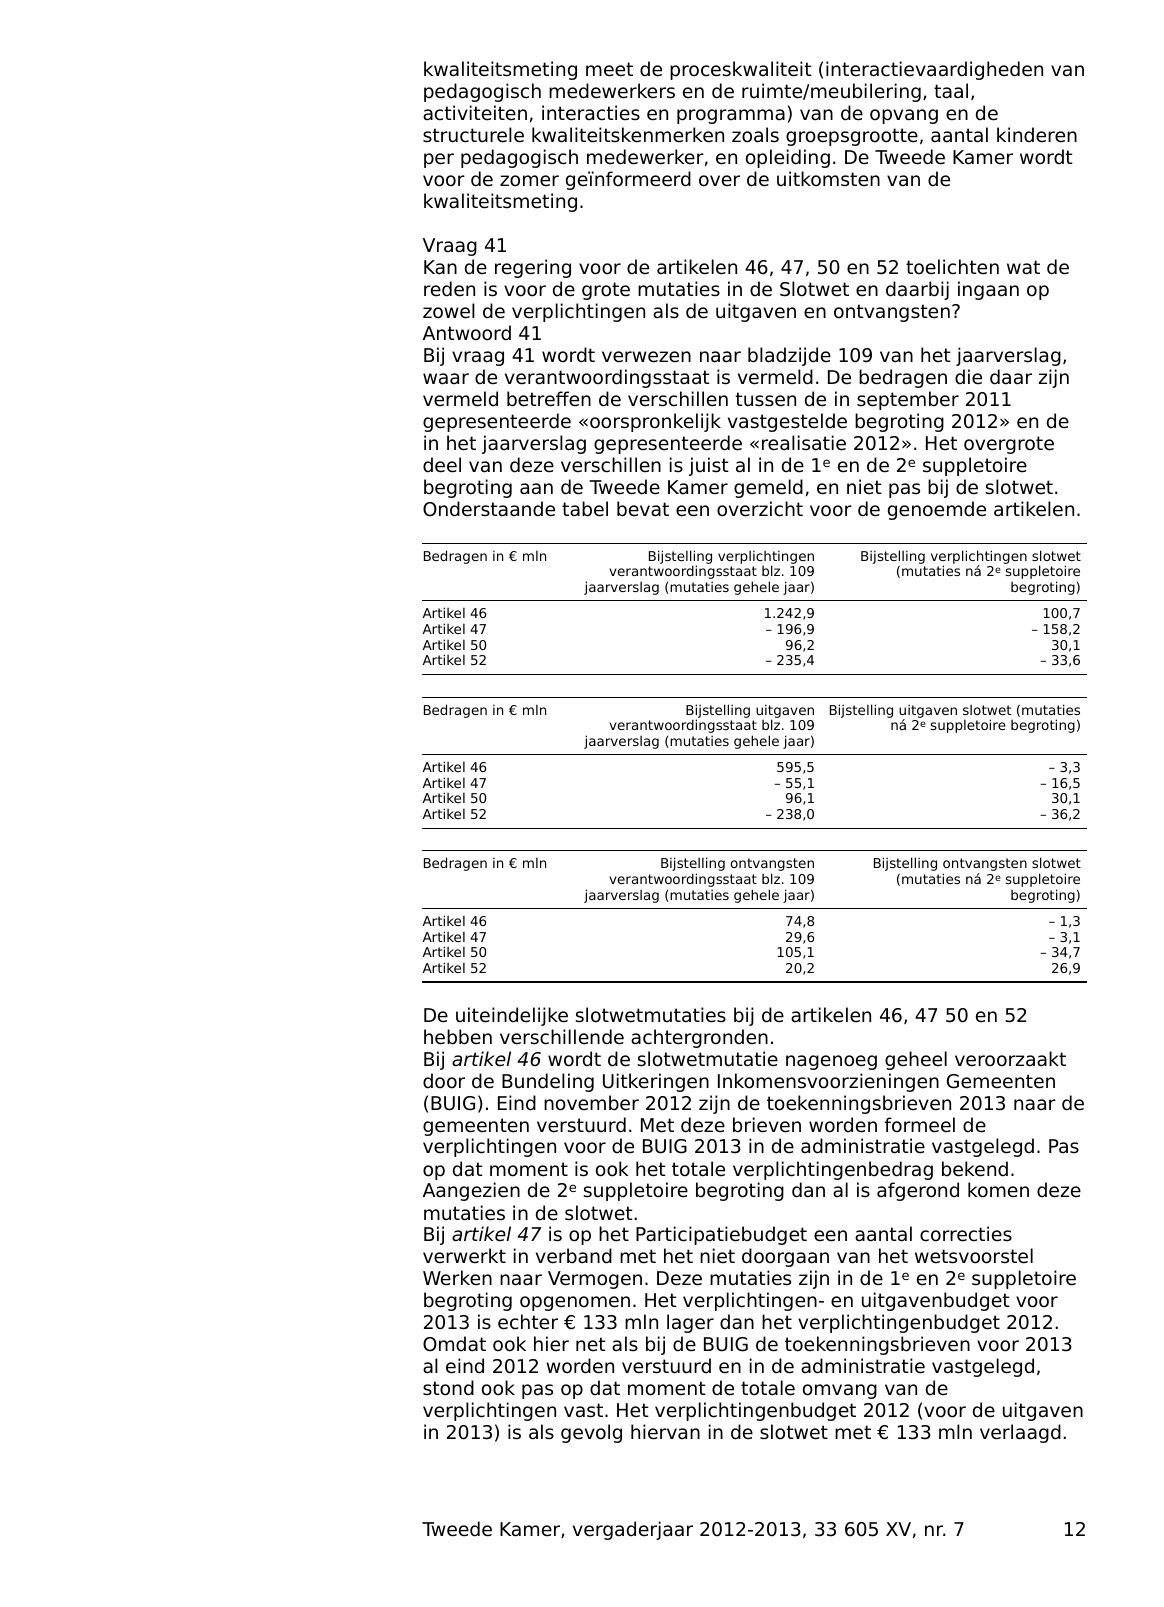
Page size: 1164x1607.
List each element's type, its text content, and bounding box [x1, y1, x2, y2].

table_cell 105,1 [555, 945, 821, 961]
text De uiteindelijke slotwetmutaties bij de artikelen 46, 47 50 en 52 hebben verschillende achtergronden. [422, 1004, 1087, 1048]
table_cell 74,8 [555, 909, 821, 929]
text kwaliteitsmeting meet de proceskwaliteit (interactievaardigheden van pedagogisch medewerkers en de ruimte/meubilering, taal, activiteiten, interacties en programma) van de opvang en de structurele kwaliteitskenmerken zoals groepsgrootte, aantal kinderen per pedagogisch medewerker, en opleiding. De Tweede Kamer wordt voor de zomer geïnformeerd over de uitkomsten van de kwaliteitsmeting. [422, 59, 1087, 213]
table_cell Artikel 47 [422, 622, 555, 637]
table_cell – 158,2 [821, 622, 1087, 637]
table_cell 96,1 [555, 791, 821, 807]
table_cell – 1,3 [821, 909, 1087, 929]
table_header Bijstelling verplichtingen verantwoordingsstaat blz. 109 jaarverslag (mutaties gehele jaar) [555, 544, 821, 600]
table_cell Artikel 47 [422, 930, 555, 945]
table_cell Artikel 46 [422, 755, 555, 776]
table_header Bijstelling uitgaven slotwet (mutaties ná 2e suppletoire begroting) [821, 698, 1087, 754]
table_cell 30,1 [821, 791, 1087, 807]
table_cell 26,9 [821, 961, 1087, 981]
table_header Bedragen in € mln [422, 544, 555, 600]
table_cell 30,1 [821, 638, 1087, 653]
table_cell 1.242,9 [555, 601, 821, 622]
table_cell – 16,5 [821, 776, 1087, 791]
table_cell 595,5 [555, 755, 821, 776]
table_cell 100,7 [821, 601, 1087, 622]
table_cell 29,6 [555, 930, 821, 945]
text Vraag 41 [422, 235, 1087, 257]
table_header Bijstelling ontvangsten slotwet (mutaties ná 2e suppletoire begroting) [821, 851, 1087, 908]
table_cell Artikel 50 [422, 791, 555, 807]
table_cell – 55,1 [555, 776, 821, 791]
table_cell Artikel 47 [422, 776, 555, 791]
table_cell Artikel 46 [422, 601, 555, 622]
table_cell Artikel 52 [422, 807, 555, 827]
table_header Bedragen in € mln [422, 698, 555, 754]
table_cell Artikel 52 [422, 961, 555, 981]
table_cell 96,2 [555, 638, 821, 653]
table_header Bijstelling verplichtingen slotwet (mutaties ná 2e suppletoire begroting) [821, 544, 1087, 600]
table_cell – 238,0 [555, 807, 821, 827]
table_cell Artikel 50 [422, 945, 555, 961]
table_cell – 3,3 [821, 755, 1087, 776]
table_cell 20,2 [555, 961, 821, 981]
table_header Bijstelling ontvangsten verantwoordingsstaat blz. 109 jaarverslag (mutaties gehele jaar) [555, 851, 821, 908]
text Bij artikel 46 wordt de slotwetmutatie nagenoeg geheel veroorzaakt door de Bundeling Uitkeringen Inkomensvoorzieningen Gemeenten (BUIG). Eind november 2012 zijn de toekenningsbrieven 2013 naar de gemeenten verstuurd. Met deze brieven worden formeel de verplichtingen voor de BUIG 2013 in de administratie vastgelegd. Pas op dat moment is ook het totale verplichtingenbedrag bekend. Aangezien de 2e suppletoire begroting dan al is afgerond komen deze mutaties in de slotwet. [422, 1048, 1087, 1224]
table_cell – 34,7 [821, 945, 1087, 961]
text Bij artikel 47 is op het Participatiebudget een aantal correcties verwerkt in verband met het niet doorgaan van het wetsvoorstel Werken naar Vermogen. Deze mutaties zijn in de 1e en 2e suppletoire begroting opgenomen. Het verplichtingen- en uitgavenbudget voor 2013 is echter € 133 mln lager dan het verplichtingenbudget 2012. Omdat ook hier net als bij de BUIG de toekenningsbrieven voor 2013 al eind 2012 worden verstuurd en in de administratie vastgelegd, stond ook pas op dat moment de totale omvang van de verplichtingen vast. Het verplichtingenbudget 2012 (voor de uitgaven in 2013) is als gevolg hiervan in de slotwet met € 133 mln verlaagd. [422, 1224, 1087, 1444]
table_cell – 196,9 [555, 622, 821, 637]
table_cell – 235,4 [555, 653, 821, 674]
table_cell Artikel 50 [422, 638, 555, 653]
table_header Bijstelling uitgaven verantwoordingsstaat blz. 109 jaarverslag (mutaties gehele jaar) [555, 698, 821, 754]
text Kan de regering voor de artikelen 46, 47, 50 en 52 toelichten wat de reden is voor de grote mutaties in de Slotwet en daarbij ingaan op zowel de verplichtingen als de uitgaven en ontvangsten? [422, 257, 1087, 323]
table_cell – 3,1 [821, 930, 1087, 945]
table_cell – 33,6 [821, 653, 1087, 674]
text Bij vraag 41 wordt verwezen naar bladzijde 109 van het jaarverslag, waar de verantwoordingsstaat is vermeld. De bedragen die daar zijn vermeld betreffen de verschillen tussen de in september 2011 gepresenteerde «oorspronkelijk vastgestelde begroting 2012» en de in het jaarverslag gepresenteerde «realisatie 2012». Het overgrote deel van deze verschillen is juist al in de 1e en de 2e suppletoire begroting aan de Tweede Kamer gemeld, en niet pas bij de slotwet. Onderstaande tabel bevat een overzicht voor de genoemde artikelen. [422, 345, 1087, 521]
text Antwoord 41 [422, 323, 1087, 345]
table_cell – 36,2 [821, 807, 1087, 827]
table_cell Artikel 46 [422, 909, 555, 929]
table_cell Artikel 52 [422, 653, 555, 674]
table_header Bedragen in € mln [422, 851, 555, 908]
